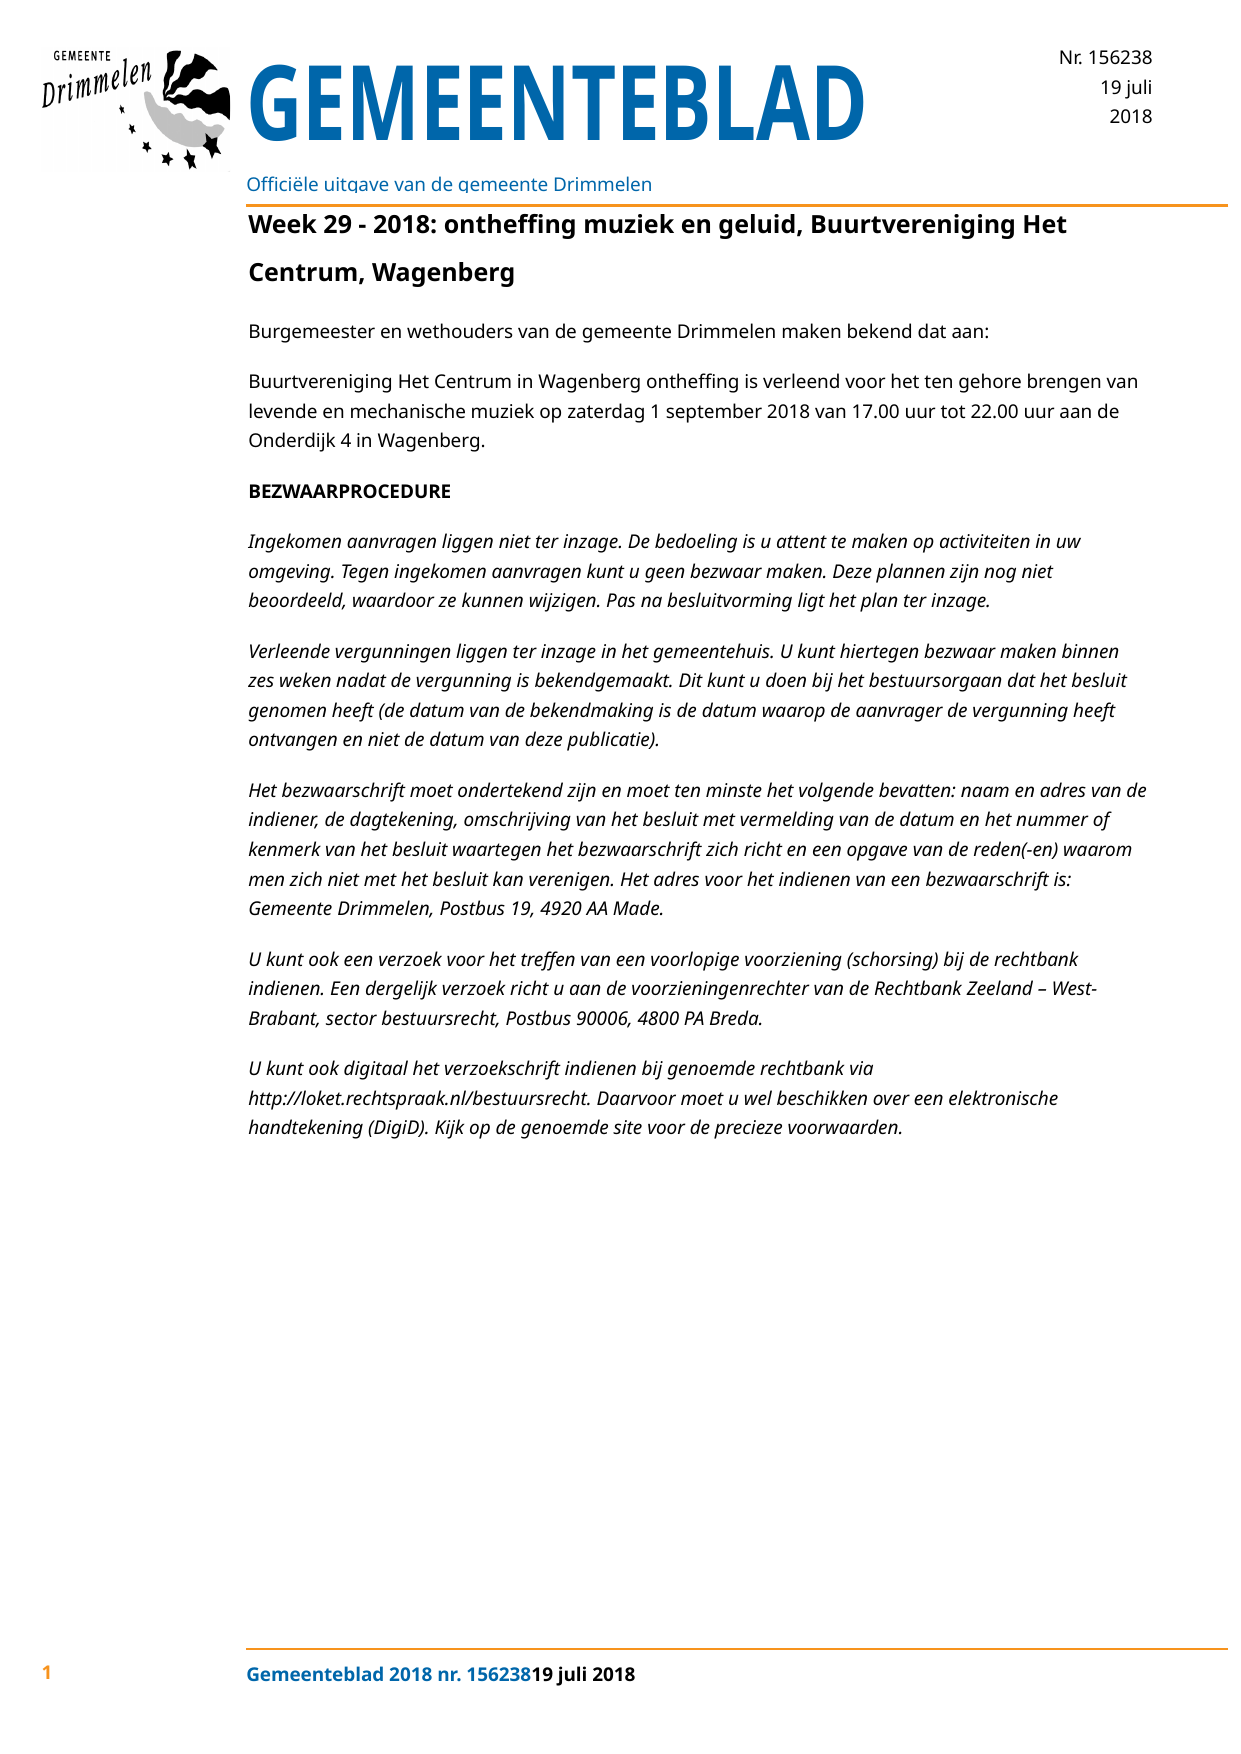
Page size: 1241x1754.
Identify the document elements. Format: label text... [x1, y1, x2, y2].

text Het bezwaarschrift moet ondertekend zijn en moet ten minste het volgende bevatten: naam en adres van de indiener, de dagtekening, omschrijving van het besluit met vermelding van de datum en het nummer of kenmerk van het besluit waartegen het bezwaarschrift zich richt en een opgave van de reden(-en) waarom men zich niet met het besluit kan verenigen. Het adres voor het indienen van een bezwaarschrift is: Gemeente Drimmelen, Postbus 19, 4920 AA Made. [248, 777, 1152, 921]
text Verleende vergunningen liggen ter inzage in het gemeentehuis. U kunt hiertegen bezwaar maken binnen zes weken nadat de vergunning is bekendgemaakt. Dit kunt u doen bij het bestuursorgaan dat het besluit genomen heeft (de datum van de bekendmaking is de datum waarop de aanvrager de vergunning heeft ontvangen en niet de datum van deze publicatie). [248, 638, 1152, 752]
text Ingekomen aanvragen liggen niet ter inzage. De bedoeling is u attent te maken op activiteiten in uw omgeving. Tegen ingekomen aanvragen kunt u geen bezwaar maken. Deze plannen zijn nog niet beoordeeld, waardoor ze kunnen wijzigen. Pas na besluitvorming ligt het plan ter inzage. [248, 528, 1152, 613]
text Week 29 - 2018: ontheffing muziek en geluid, Buurtvereniging Het Centrum, Wagenberg [248, 207, 1152, 288]
text Burgemeester en wethouders van de gemeente Drimmelen maken bekend dat aan: [248, 318, 1152, 344]
text U kunt ook digitaal het verzoekschrift indienen bij genoemde rechtbank via http://loket.rechtspraak.nl/bestuursrecht. Daarvoor moet u wel beschikken over een elektronische handtekening (DigiD). Kijk op de genoemde site voor de precieze voorwaarden. [248, 1055, 1152, 1140]
text U kunt ook een verzoek voor het treffen van een voorlopige voorziening (schorsing) bij de rechtbank indienen. Een dergelijk verzoek richt u aan de voorzieningenrechter van de Rechtbank Zeeland – West-Brabant, sector bestuursrecht, Postbus 90006, 4800 PA Breda. [248, 946, 1152, 1031]
text BEZWAARPROCEDURE [248, 478, 1152, 504]
text Buurtvereniging Het Centrum in Wagenberg ontheffing is verleend voor het ten gehore brengen van levende en mechanische muziek op zaterdag 1 september 2018 van 17.00 uur tot 22.00 uur aan de Onderdijk 4 in Wagenberg. [248, 368, 1152, 453]
picture [41, 47, 231, 172]
